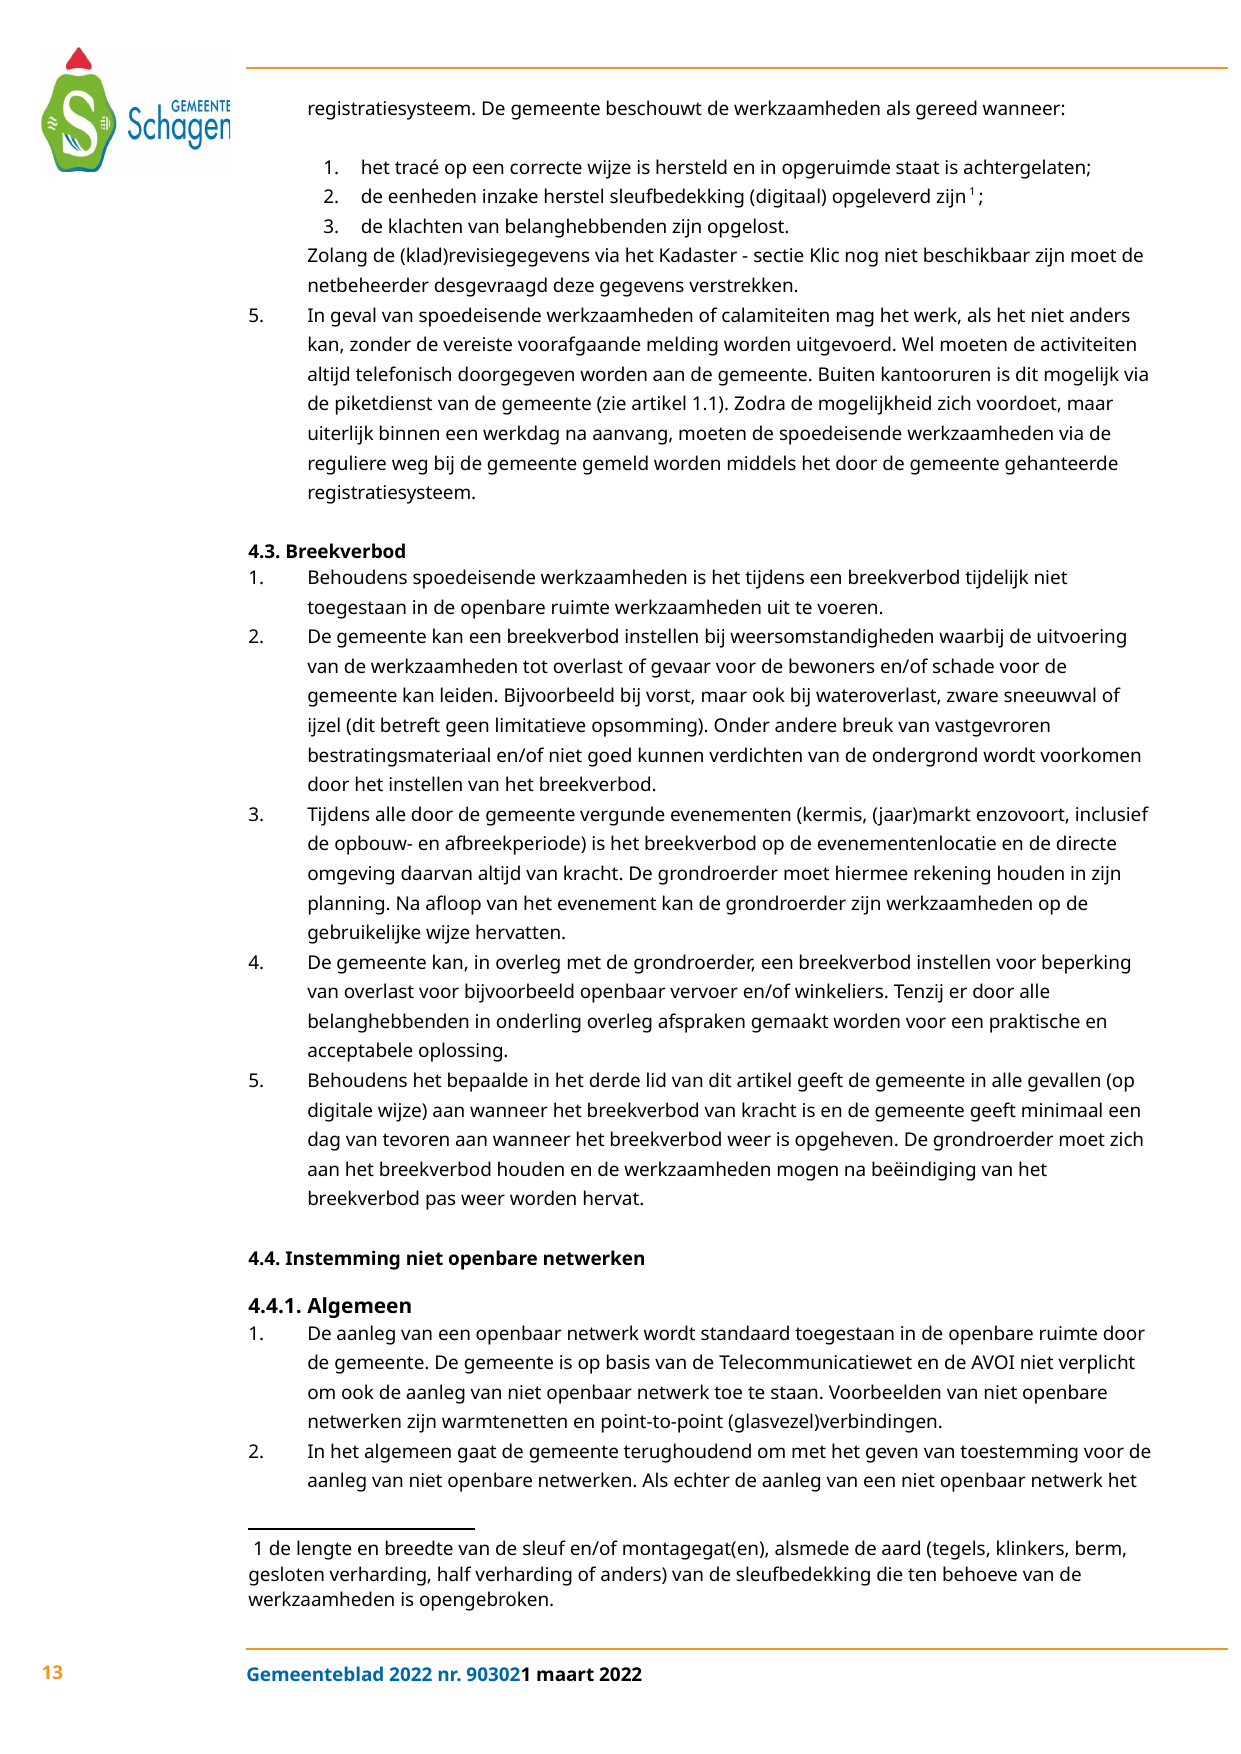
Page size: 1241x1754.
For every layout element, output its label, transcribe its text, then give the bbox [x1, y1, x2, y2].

list In het algemeen gaat de gemeente terughoudend om met het geven van toestemming voor de aanleg van niet openbare netwerken. Als echter de aanleg van een niet openbaar netwerk het [248, 1438, 1152, 1493]
list In geval van spoedeisende werkzaamheden of calamiteiten mag het werk, als het niet anders kan, zonder de vereiste voorafgaande melding worden uitgevoerd. Wel moeten de activiteiten altijd telefonisch doorgegeven worden aan de gemeente. Buiten kantooruren is dit mogelijk via de piketdienst van de gemeente (zie artikel 1.1). Zodra de mogelijkheid zich voordoet, maar uiterlijk binnen een werkdag na aanvang, moeten de spoedeisende werkzaamheden via de reguliere weg bij de gemeente gemeld worden middels het door de gemeente gehanteerde registratiesysteem. [248, 302, 1152, 505]
picture [41, 47, 231, 172]
list Behoudens het bepaalde in het derde lid van dit artikel geeft de gemeente in alle gevallen (op digitale wijze) aan wanneer het breekverbod van kracht is en de gemeente geeft minimaal een dag van tevoren aan wanneer het breekverbod weer is opgeheven. De grondroerder moet zich aan het breekverbod houden en de werkzaamheden mogen na beëindiging van het breekverbod pas weer worden hervat. [248, 1067, 1152, 1211]
text 4.4.1. Algemeen [248, 1291, 1152, 1320]
list Tijdens alle door de gemeente vergunde evenementen (kermis, (jaar)markt enzovoort, inclusief de opbouw- en afbreekperiode) is het breekverbod op de evenementenlocatie en de directe omgeving daarvan altijd van kracht. De grondroerder moet hiermee rekening houden in zijn planning. Na afloop van het evenement kan de grondroerder zijn werkzaamheden op de gebruikelijke wijze hervatten. [248, 801, 1152, 945]
list de klachten van belanghebbenden zijn opgelost. [323, 213, 1152, 239]
list de eenheden inzake herstel sleufbedekking (digitaal) opgeleverd zijn; [323, 183, 1152, 209]
text 4.3. Breekverbod [248, 538, 1152, 564]
list de lengte en breedte van de sleuf en/of montagegat(en), alsmede de aard (tegels, klinkers, berm, gesloten verharding, half verharding of anders) van de sleufbedekking die ten behoeve van de werkzaamheden is opengebroken. [248, 1535, 1152, 1612]
list Behoudens spoedeisende werkzaamheden is het tijdens een breekverbod tijdelijk niet toegestaan in de openbare ruimte werkzaamheden uit te voeren. [248, 564, 1152, 619]
list registratiesysteem. De gemeente beschouwt de werkzaamheden als gereed wanneer: [248, 95, 1152, 121]
list De gemeente kan, in overleg met de grondroerder, een breekverbod instellen voor beperking van overlast voor bijvoorbeeld openbaar vervoer en/of winkeliers. Tenzij er door alle belanghebbenden in onderling overleg afspraken gemaakt worden voor een praktische en acceptabele oplossing. [248, 949, 1152, 1063]
list De gemeente kan een breekverbod instellen bij weersomstandigheden waarbij de uitvoering van de werkzaamheden tot overlast of gevaar voor de bewoners en/of schade voor de gemeente kan leiden. Bijvoorbeeld bij vorst, maar ook bij wateroverlast, zware sneeuwval of ijzel (dit betreft geen limitatieve opsomming). Onder andere breuk van vastgevroren bestratingsmateriaal en/of niet goed kunnen verdichten van de ondergrond wordt voorkomen door het instellen van het breekverbod. [248, 623, 1152, 797]
text 4.4. Instemming niet openbare netwerken [248, 1245, 1152, 1270]
list De aanleg van een openbaar netwerk wordt standaard toegestaan in de openbare ruimte door de gemeente. De gemeente is op basis van de Telecommunicatiewet en de AVOI niet verplicht om ook de aanleg van niet openbaar netwerk toe te staan. Voorbeelden van niet openbare netwerken zijn warmtenetten en point-to-point (glasvezel)verbindingen. [248, 1320, 1152, 1434]
list Zolang de (klad)revisiegegevens via het Kadaster - sectie Klic nog niet beschikbaar zijn moet de netbeheerder desgevraagd deze gegevens verstrekken. [248, 243, 1152, 298]
list het tracé op een correcte wijze is hersteld en in opgeruimde staat is achtergelaten; [323, 154, 1152, 180]
